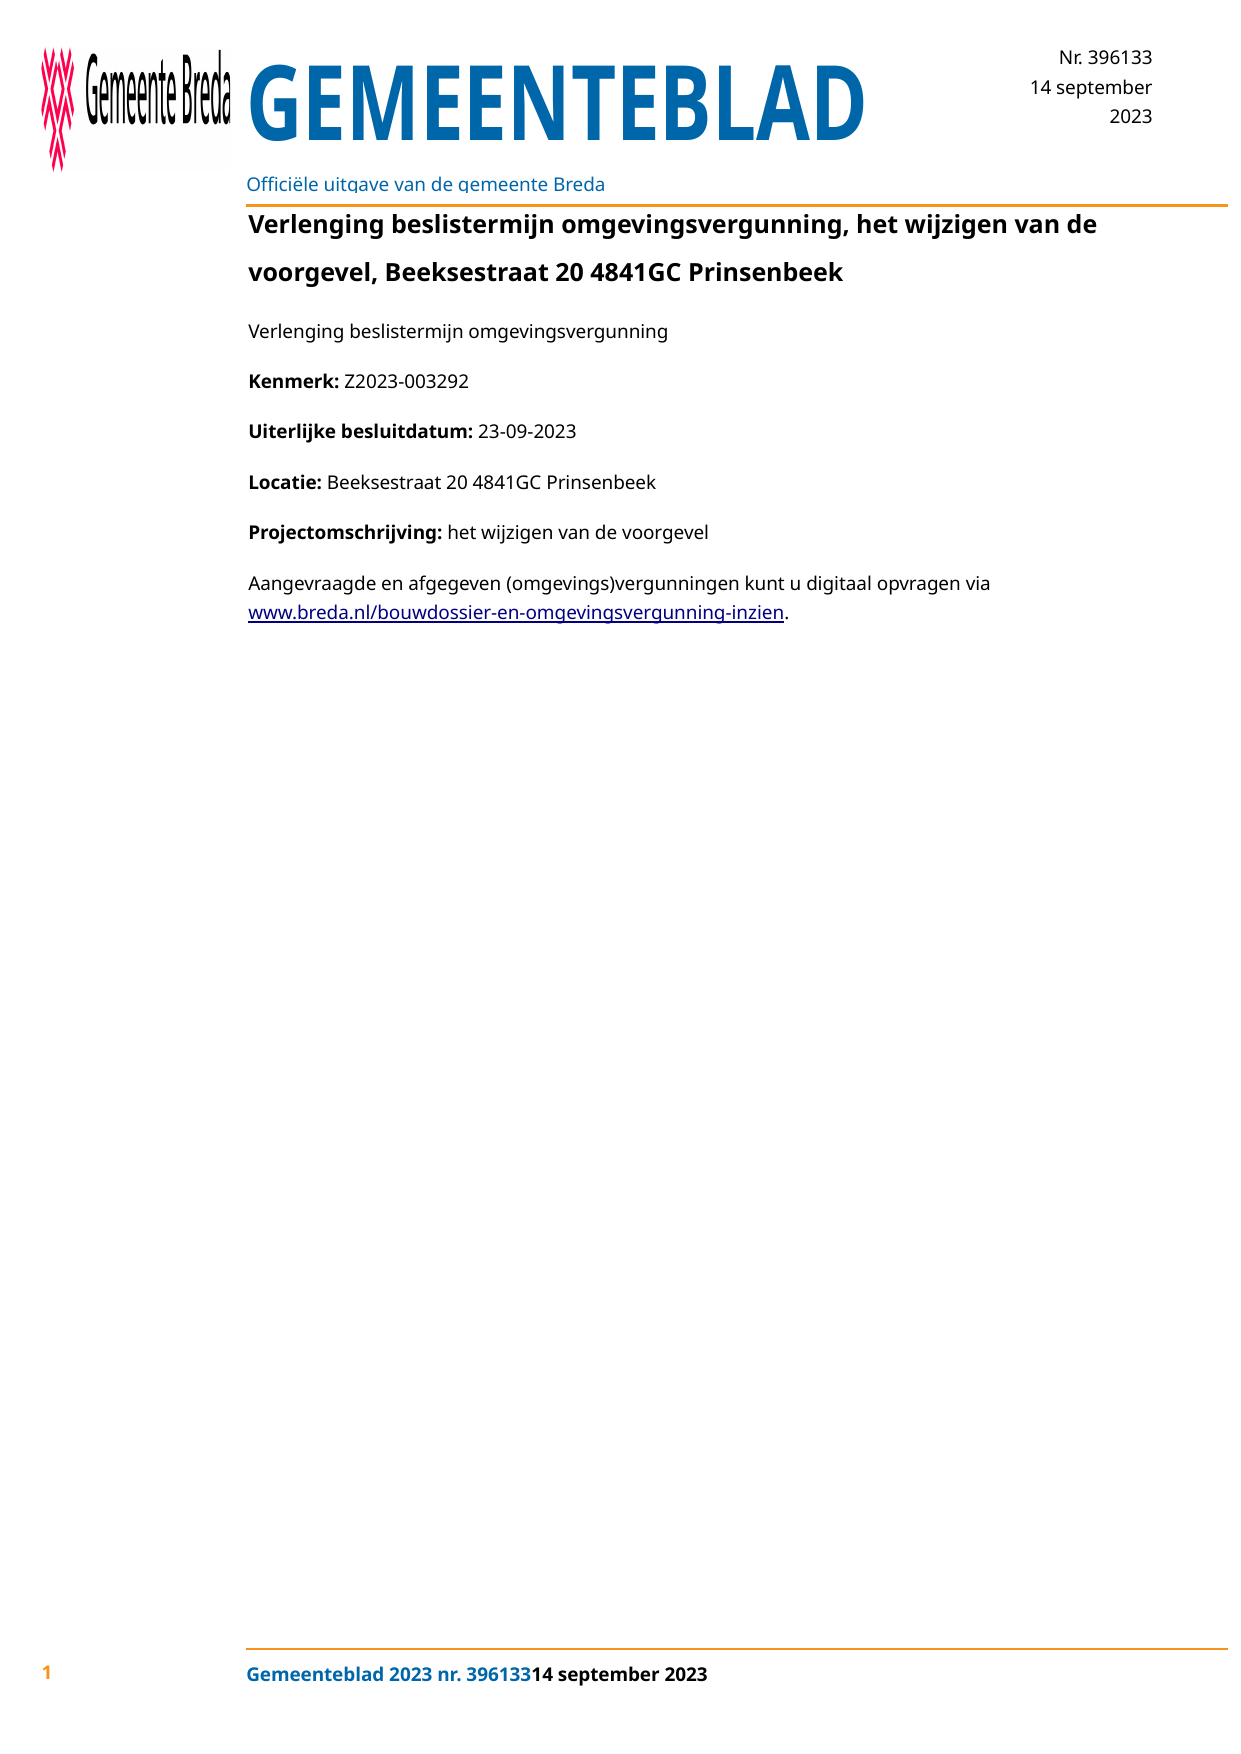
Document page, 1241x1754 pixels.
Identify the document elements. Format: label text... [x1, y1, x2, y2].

text Kenmerk: Z2023-003292 [248, 368, 1152, 394]
text Projectomschrijving: het wijzigen van de voorgevel [248, 519, 1152, 545]
text Locatie: Beeksestraat 20 4841GC Prinsenbeek [248, 469, 1152, 495]
text Aangevraagde en afgegeven (omgevings)vergunningen kunt u digitaal opvragen via www.breda.nl/bouwdossier-en-omgevingsvergunning-inzien. [248, 570, 1152, 625]
picture [41, 47, 231, 172]
text Verlenging beslistermijn omgevingsvergunning [248, 318, 1152, 344]
text Verlenging beslistermijn omgevingsvergunning, het wijzigen van de voorgevel, Beeksestraat 20 4841GC Prinsenbeek [248, 207, 1152, 288]
text Uiterlijke besluitdatum: 23-09-2023 [248, 419, 1152, 444]
